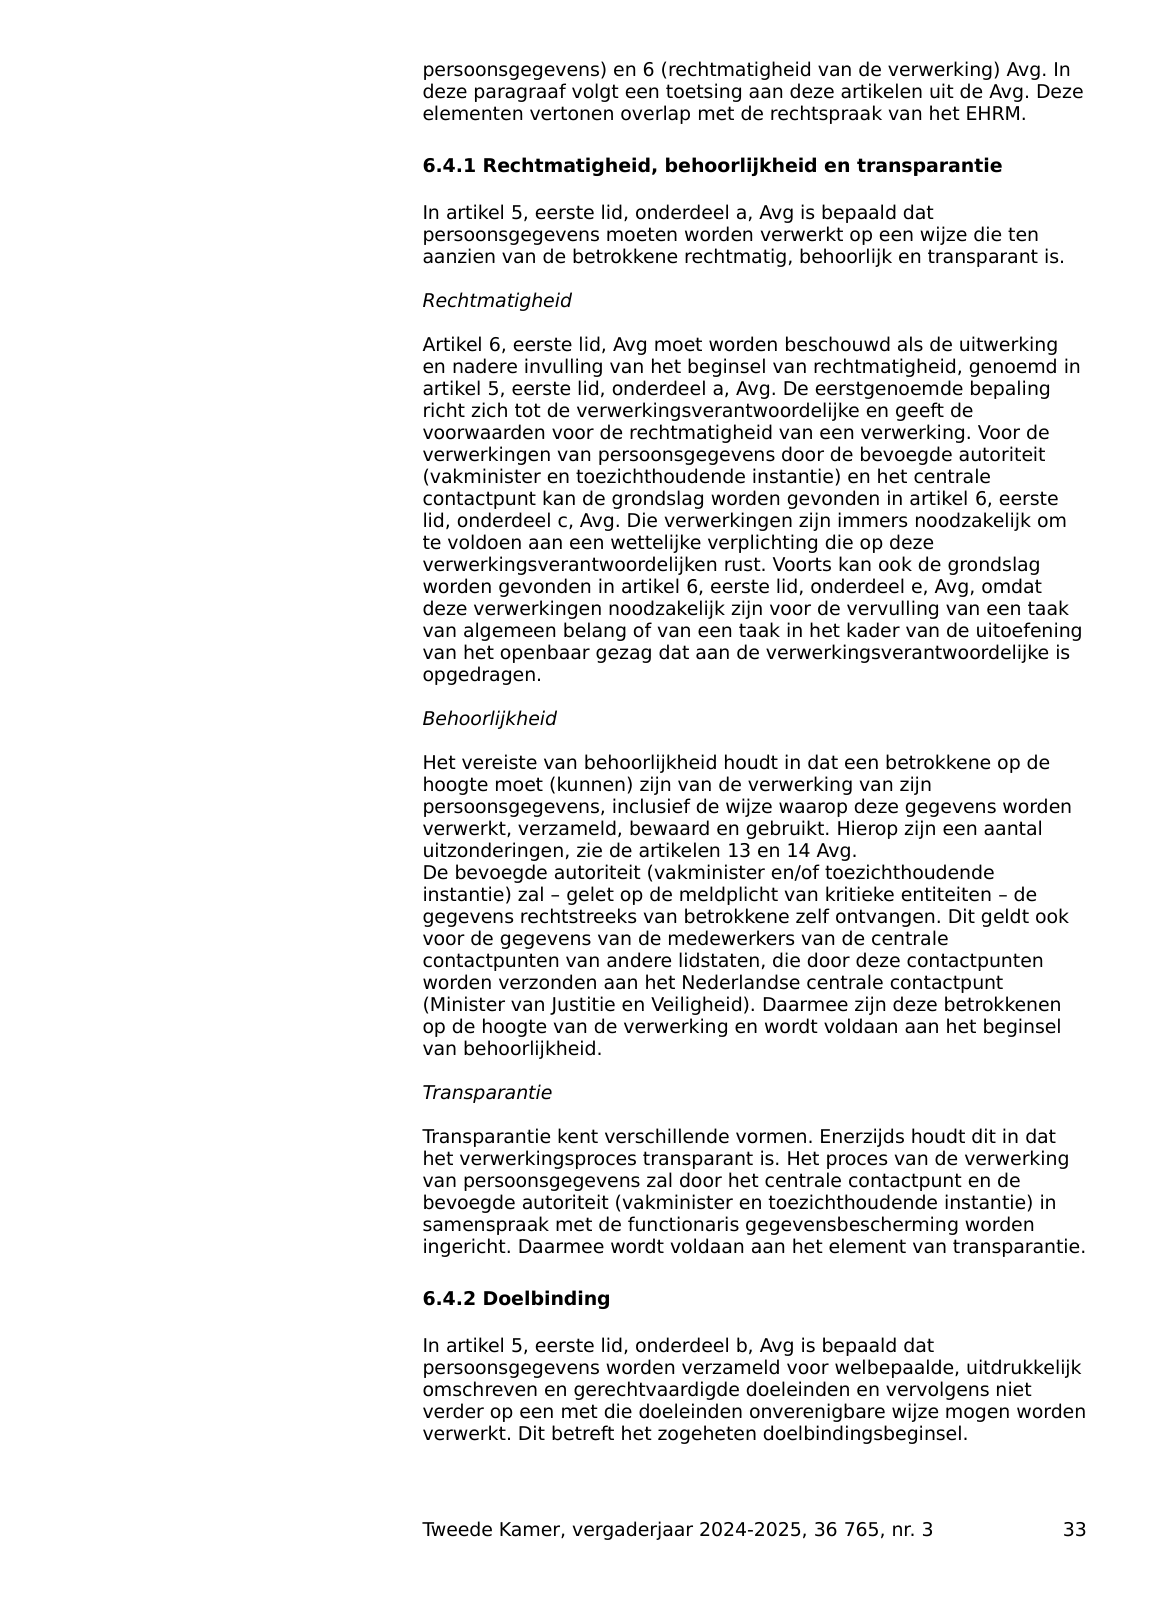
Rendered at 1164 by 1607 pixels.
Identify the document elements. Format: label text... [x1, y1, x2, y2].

text Artikel 6, eerste lid, Avg moet worden beschouwd als de uitwerking en nadere invulling van het beginsel van rechtmatigheid, genoemd in artikel 5, eerste lid, onderdeel a, Avg. De eerstgenoemde bepaling richt zich tot de verwerkingsverantwoordelijke en geeft de voorwaarden voor de rechtmatigheid van een verwerking. Voor de verwerkingen van persoonsgegevens door de bevoegde autoriteit (vakminister en toezichthoudende instantie) en het centrale contactpunt kan de grondslag worden gevonden in artikel 6, eerste lid, onderdeel c, Avg. Die verwerkingen zijn immers noodzakelijk om te voldoen aan een wettelijke verplichting die op deze verwerkingsverantwoordelijken rust. Voorts kan ook de grondslag worden gevonden in artikel 6, eerste lid, onderdeel e, Avg, omdat deze verwerkingen noodzakelijk zijn voor de vervulling van een taak van algemeen belang of van een taak in het kader van de uitoefening van het openbaar gezag dat aan de verwerkingsverantwoordelijke is opgedragen. [422, 334, 1087, 686]
subtitle 6.4.1 Rechtmatigheid, behoorlijkheid en transparantie [422, 155, 1087, 177]
text Transparantie kent verschillende vormen. Enerzijds houdt dit in dat het verwerkingsproces transparant is. Het proces van de verwerking van persoonsgegevens zal door het centrale contactpunt en de bevoegde autoriteit (vakminister en toezichthoudende instantie) in samenspraak met de functionaris gegevensbescherming worden ingericht. Daarmee wordt voldaan aan het element van transparantie. [422, 1126, 1087, 1258]
text Het vereiste van behoorlijkheid houdt in dat een betrokkene op de hoogte moet (kunnen) zijn van de verwerking van zijn persoonsgegevens, inclusief de wijze waarop deze gegevens worden verwerkt, verzameld, bewaard en gebruikt. Hierop zijn een aantal uitzonderingen, zie de artikelen 13 en 14 Avg. [422, 752, 1087, 862]
text In artikel 5, eerste lid, onderdeel b, Avg is bepaald dat persoonsgegevens worden verzameld voor welbepaalde, uitdrukkelijk omschreven en gerechtvaardigde doeleinden en vervolgens niet verder op een met die doeleinden onverenigbare wijze mogen worden verwerkt. Dit betreft het zogeheten doelbindingsbeginsel. [422, 1335, 1087, 1445]
subtitle Behoorlijkheid [422, 708, 1087, 730]
subtitle Transparantie [422, 1082, 1087, 1104]
text In artikel 5, eerste lid, onderdeel a, Avg is bepaald dat persoonsgegevens moeten worden verwerkt op een wijze die ten aanzien van de betrokkene rechtmatig, behoorlijk en transparant is. [422, 202, 1087, 268]
subtitle 6.4.2 Doelbinding [422, 1288, 1087, 1310]
text De bevoegde autoriteit (vakminister en/of toezichthoudende instantie) zal – gelet op de meldplicht van kritieke entiteiten – de gegevens rechtstreeks van betrokkene zelf ontvangen. Dit geldt ook voor de gegevens van de medewerkers van de centrale contactpunten van andere lidstaten, die door deze contactpunten worden verzonden aan het Nederlandse centrale contactpunt (Minister van Justitie en Veiligheid). Daarmee zijn deze betrokkenen op de hoogte van de verwerking en wordt voldaan aan het beginsel van behoorlijkheid. [422, 862, 1087, 1060]
subtitle Rechtmatigheid [422, 290, 1087, 312]
text persoonsgegevens) en 6 (rechtmatigheid van de verwerking) Avg. In deze paragraaf volgt een toetsing aan deze artikelen uit de Avg. Deze elementen vertonen overlap met de rechtspraak van het EHRM. [422, 59, 1087, 125]
